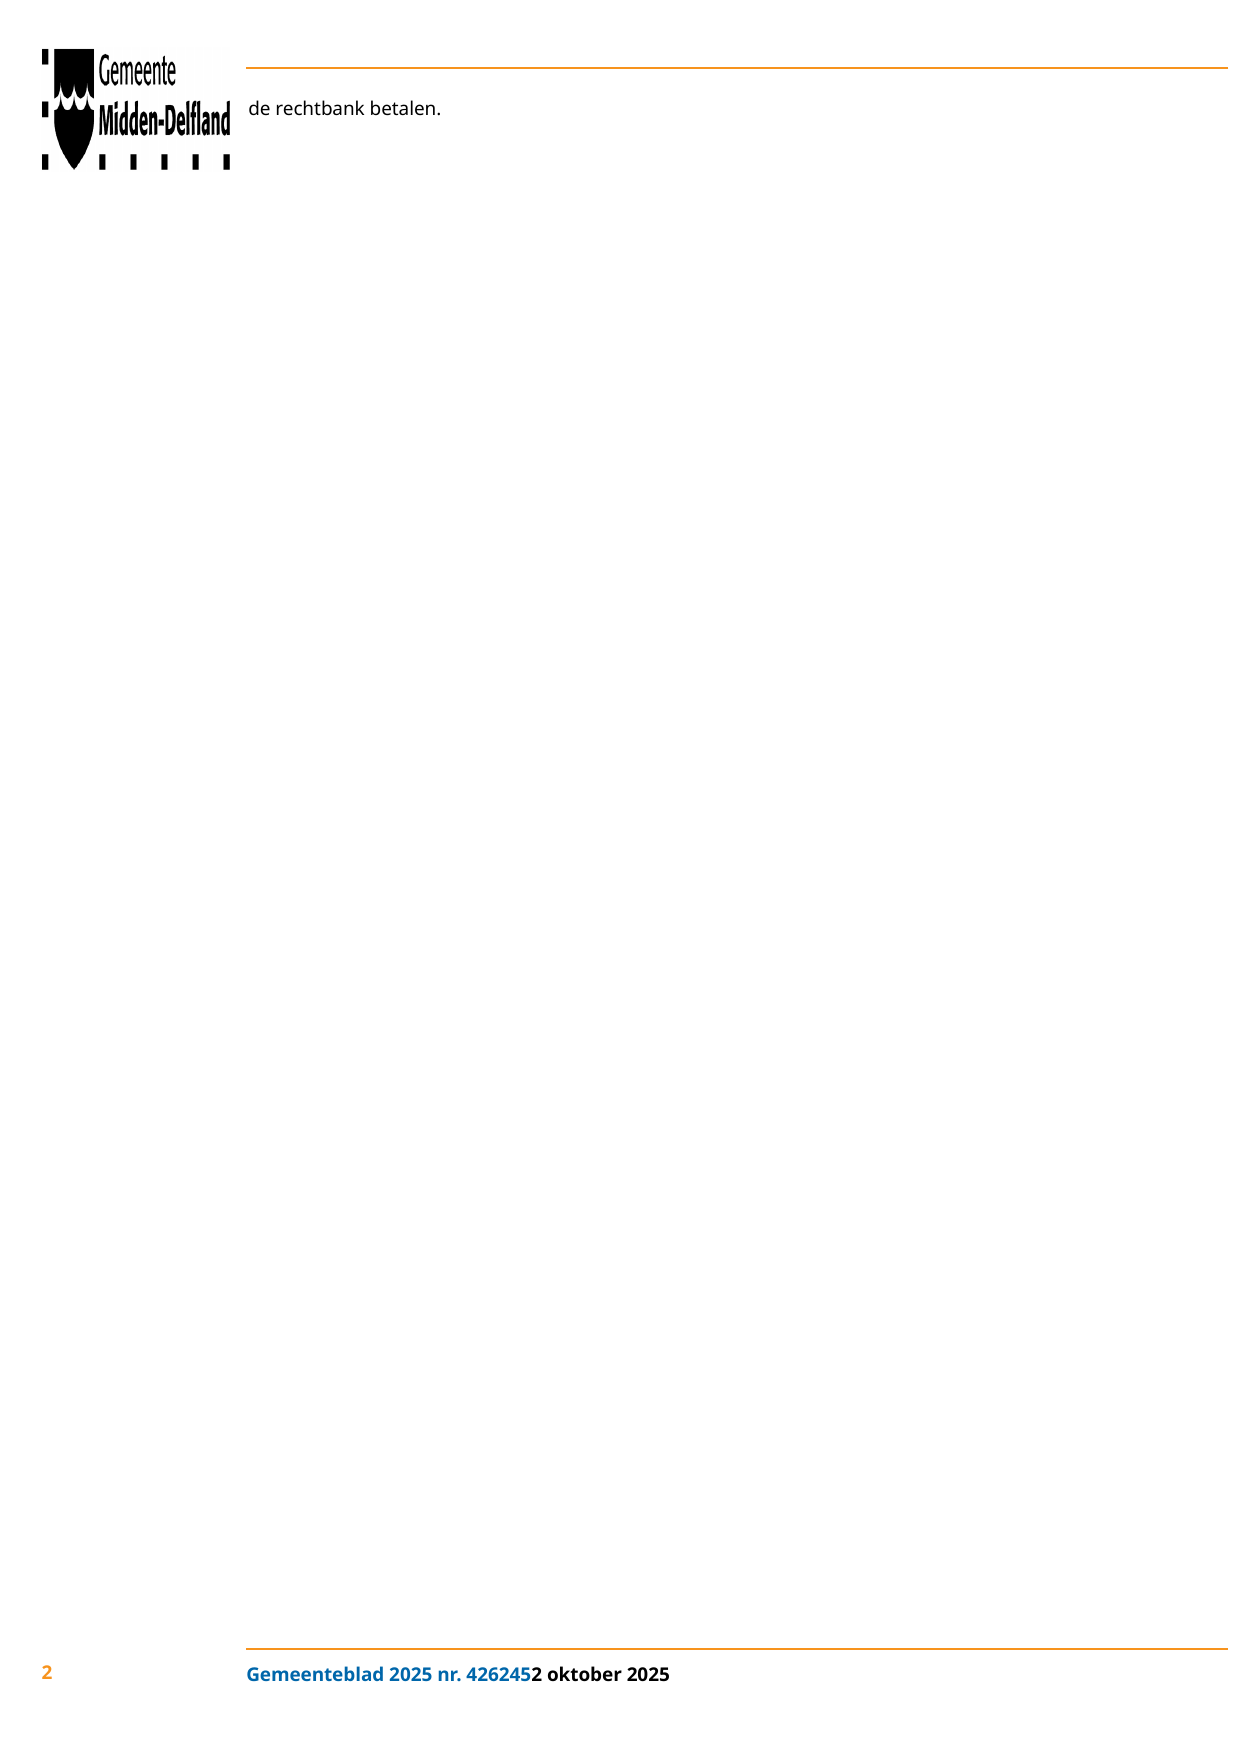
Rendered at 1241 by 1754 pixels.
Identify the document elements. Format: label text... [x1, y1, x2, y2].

text de rechtbank betalen. [248, 95, 1152, 121]
picture [41, 47, 231, 172]
